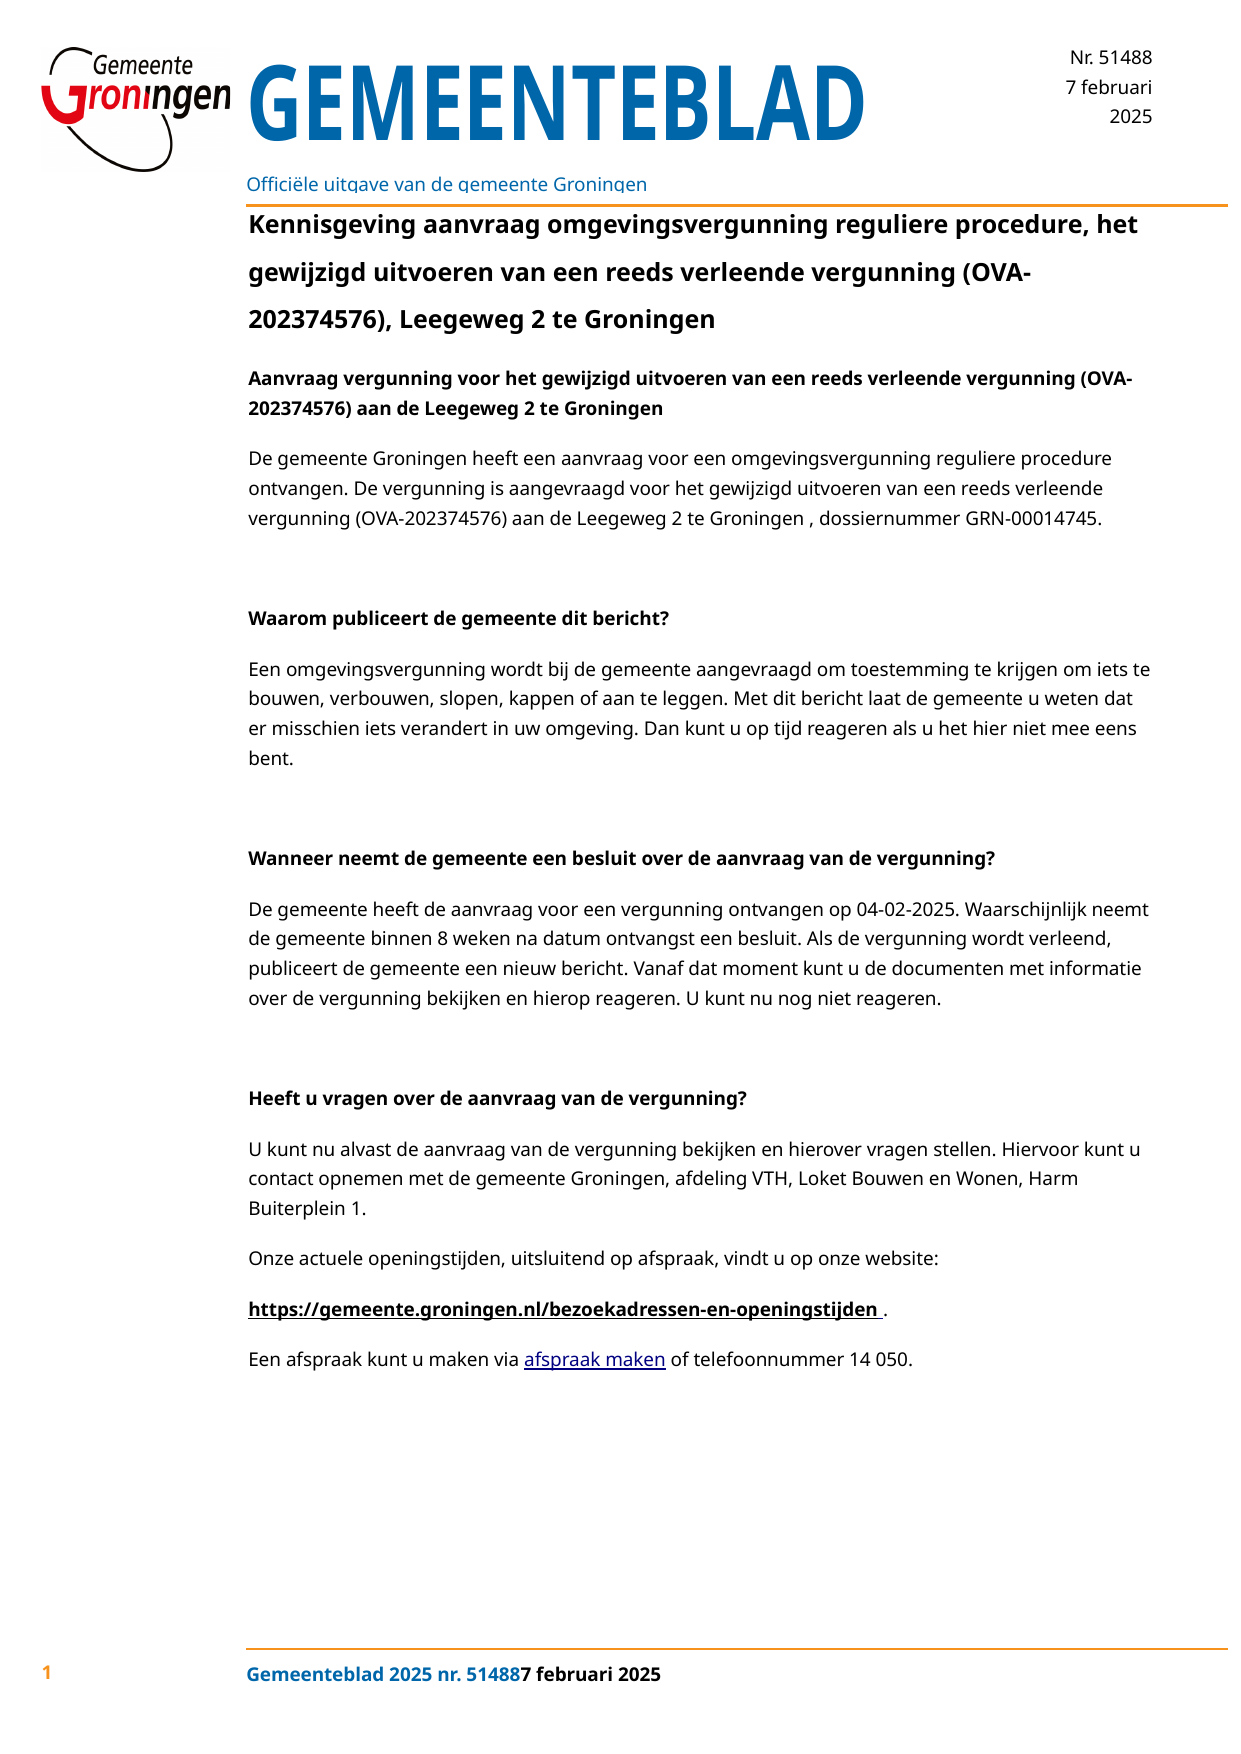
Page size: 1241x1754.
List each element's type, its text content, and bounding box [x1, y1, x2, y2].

text Een afspraak kunt u maken via afspraak maken of telefoonnummer 14 050. [248, 1346, 1152, 1372]
text Aanvraag vergunning voor het gewijzigd uitvoeren van een reeds verleende vergunning (OVA-202374576) aan de Leegeweg 2 te Groningen [248, 366, 1152, 421]
text Wanneer neemt de gemeente een besluit over de aanvraag van de vergunning? [248, 846, 1152, 871]
text Waarom publiceert de gemeente dit bericht? [248, 606, 1152, 631]
text U kunt nu alvast de aanvraag van de vergunning bekijken en hierover vragen stellen. Hiervoor kunt u contact opnemen met de gemeente Groningen, afdeling VTH, Loket Bouwen en Wonen, Harm Buiterplein 1. [248, 1136, 1152, 1221]
text Kennisgeving aanvraag omgevingsvergunning reguliere procedure, het gewijzigd uitvoeren van een reeds verleende vergunning (OVA-202374576), Leegeweg 2 te Groningen [248, 207, 1152, 336]
text Heeft u vragen over de aanvraag van de vergunning? [248, 1086, 1152, 1111]
text Een omgevingsvergunning wordt bij de gemeente aangevraagd om toestemming te krijgen om iets te bouwen, verbouwen, slopen, kappen of aan te leggen. Met dit bericht laat de gemeente u weten dat er misschien iets verandert in uw omgeving. Dan kunt u op tijd reageren als u het hier niet mee eens bent. [248, 656, 1152, 770]
picture [41, 47, 231, 172]
text https://gemeente.groningen.nl/bezoekadressen-en-openingstijden . [248, 1296, 1152, 1322]
text De gemeente Groningen heeft een aanvraag voor een omgevingsvergunning reguliere procedure ontvangen. De vergunning is aangevraagd voor het gewijzigd uitvoeren van een reeds verleende vergunning (OVA-202374576) aan de Leegeweg 2 te Groningen , dossiernummer GRN-00014745. [248, 446, 1152, 530]
text Onze actuele openingstijden, uitsluitend op afspraak, vindt u op onze website: [248, 1246, 1152, 1271]
text De gemeente heeft de aanvraag voor een vergunning ontvangen op 04-02-2025. Waarschijnlijk neemt de gemeente binnen 8 weken na datum ontvangst een besluit. Als de vergunning wordt verleend, publiceert de gemeente een nieuw bericht. Vanaf dat moment kunt u de documenten met informatie over de vergunning bekijken en hierop reageren. U kunt nu nog niet reageren. [248, 896, 1152, 1010]
